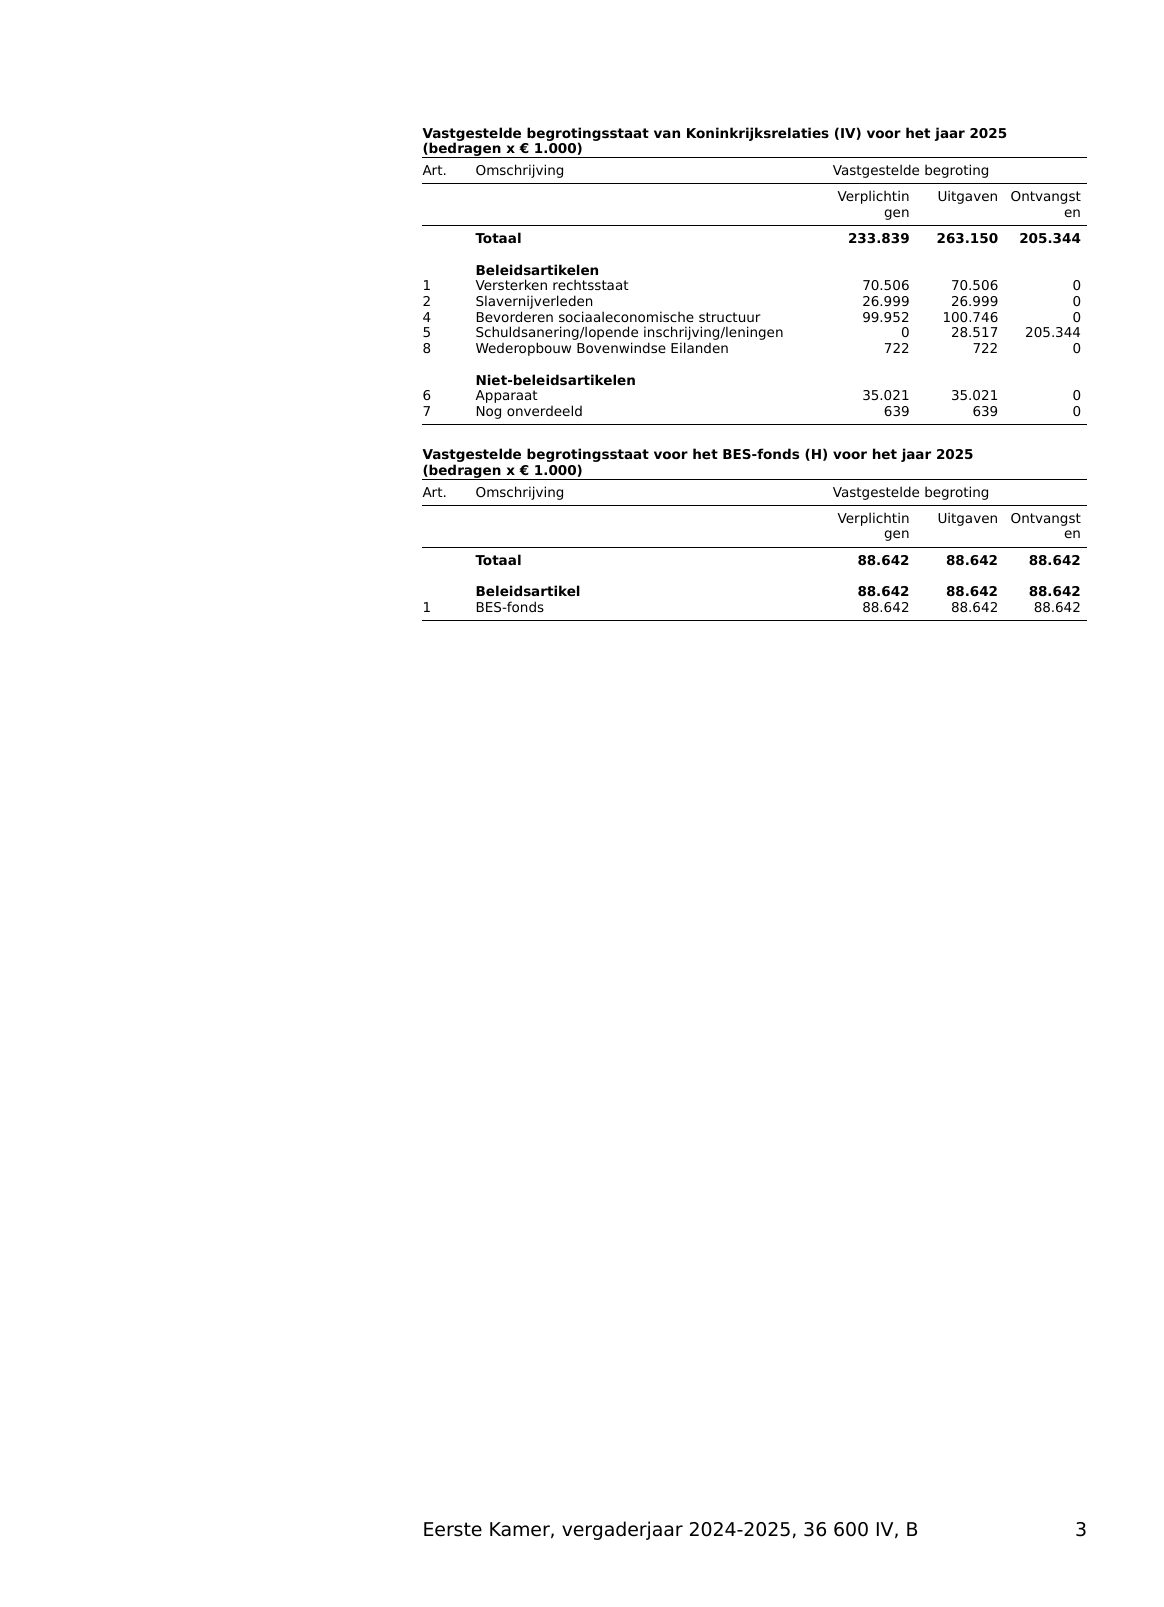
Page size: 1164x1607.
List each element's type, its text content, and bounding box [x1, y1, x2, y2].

table_cell [915, 568, 1004, 584]
table_cell BES-fonds [470, 600, 827, 620]
table_cell 7 [422, 404, 469, 424]
table_cell Totaal [470, 548, 827, 568]
table_cell Omschrijving [470, 158, 827, 183]
table_cell Totaal [470, 226, 827, 247]
table_cell Uitgaven [915, 184, 1004, 225]
table_cell [422, 584, 469, 599]
table_cell [827, 373, 915, 388]
table_cell 88.642 [827, 600, 915, 620]
table_cell Wederopbouw Bovenwindse Eilanden [470, 341, 827, 357]
table_cell Niet-beleidsartikelen [470, 373, 827, 388]
table_cell 639 [827, 404, 915, 424]
table_cell [470, 506, 827, 547]
table_cell 0 [1004, 278, 1087, 294]
table_cell Ontvangsten [1004, 184, 1087, 225]
table_cell 205.344 [1004, 325, 1087, 341]
table_cell 88.642 [1004, 548, 1087, 568]
table_cell 722 [827, 341, 915, 357]
table_cell [422, 247, 469, 262]
table_cell Vastgestelde begroting [827, 480, 1087, 505]
table_cell [422, 568, 469, 584]
table_cell 205.344 [1004, 226, 1087, 247]
table_cell 88.642 [915, 600, 1004, 620]
table_cell 4 [422, 310, 469, 325]
table_cell [827, 357, 915, 372]
table_cell 0 [827, 325, 915, 341]
table_cell [827, 262, 915, 278]
table_cell [470, 247, 827, 262]
table_cell Apparaat [470, 388, 827, 404]
table_cell 1 [422, 600, 469, 620]
table_cell Art. [422, 158, 469, 183]
table_cell [915, 247, 1004, 262]
table_cell [827, 247, 915, 262]
table_cell [915, 262, 1004, 278]
table_cell Versterken rechtsstaat [470, 278, 827, 294]
table_cell [470, 568, 827, 584]
table_cell 0 [1004, 388, 1087, 404]
table_cell [915, 373, 1004, 388]
table_cell [422, 184, 469, 225]
table_cell [1004, 247, 1087, 262]
table_cell [470, 357, 827, 372]
table_cell [1004, 357, 1087, 372]
table_cell Vastgestelde begroting [827, 158, 1087, 183]
table_cell [1004, 568, 1087, 584]
table_cell Omschrijving [470, 480, 827, 505]
table_cell [422, 506, 469, 547]
table_cell 35.021 [827, 388, 915, 404]
table_cell Beleidsartikelen [470, 262, 827, 278]
table_cell Schuldsanering/lopende inschrijving/leningen [470, 325, 827, 341]
table_cell 8 [422, 341, 469, 357]
table_cell [915, 357, 1004, 372]
table_cell 88.642 [1004, 584, 1087, 599]
table_cell 88.642 [827, 584, 915, 599]
table_cell 5 [422, 325, 469, 341]
table_cell 2 [422, 294, 469, 309]
table_cell [422, 357, 469, 372]
table_cell 6 [422, 388, 469, 404]
table_cell 28.517 [915, 325, 1004, 341]
table_cell [827, 568, 915, 584]
table_cell [422, 373, 469, 388]
table_cell 100.746 [915, 310, 1004, 325]
table_cell Beleidsartikel [470, 584, 827, 599]
table_cell 722 [915, 341, 1004, 357]
table_cell 0 [1004, 404, 1087, 424]
table_cell [1004, 262, 1087, 278]
table_cell 88.642 [1004, 600, 1087, 620]
table_cell Ontvangsten [1004, 506, 1087, 547]
table_cell 88.642 [915, 548, 1004, 568]
table_cell [422, 226, 469, 247]
table_cell [422, 262, 469, 278]
table_cell Bevorderen sociaaleconomische structuur [470, 310, 827, 325]
table_cell [422, 548, 469, 568]
table_cell 1 [422, 278, 469, 294]
table_cell 99.952 [827, 310, 915, 325]
table_cell 233.839 [827, 226, 915, 247]
table_header Vastgestelde begrotingsstaat voor het BES-fonds (H) voor het jaar 2025 (bedragen x € 1.000) [422, 447, 1087, 479]
table_cell Nog onverdeeld [470, 404, 827, 424]
table_cell Slavernijverleden [470, 294, 827, 309]
table_cell Uitgaven [915, 506, 1004, 547]
table_cell 88.642 [915, 584, 1004, 599]
table_cell 26.999 [915, 294, 1004, 309]
table_cell Verplichtingen [827, 506, 915, 547]
table_cell 70.506 [915, 278, 1004, 294]
table_cell 639 [915, 404, 1004, 424]
table_cell Verplichtingen [827, 184, 915, 225]
table_cell 0 [1004, 294, 1087, 309]
table_header Vastgestelde begrotingsstaat van Koninkrijksrelaties (IV) voor het jaar 2025 (bedragen x € 1.000) [422, 126, 1087, 157]
table_cell 263.150 [915, 226, 1004, 247]
table_cell [470, 184, 827, 225]
table_cell 0 [1004, 341, 1087, 357]
table_cell 35.021 [915, 388, 1004, 404]
table_cell 70.506 [827, 278, 915, 294]
table_cell [1004, 373, 1087, 388]
table_cell 88.642 [827, 548, 915, 568]
table_cell Art. [422, 480, 469, 505]
table_cell 26.999 [827, 294, 915, 309]
table_cell 0 [1004, 310, 1087, 325]
